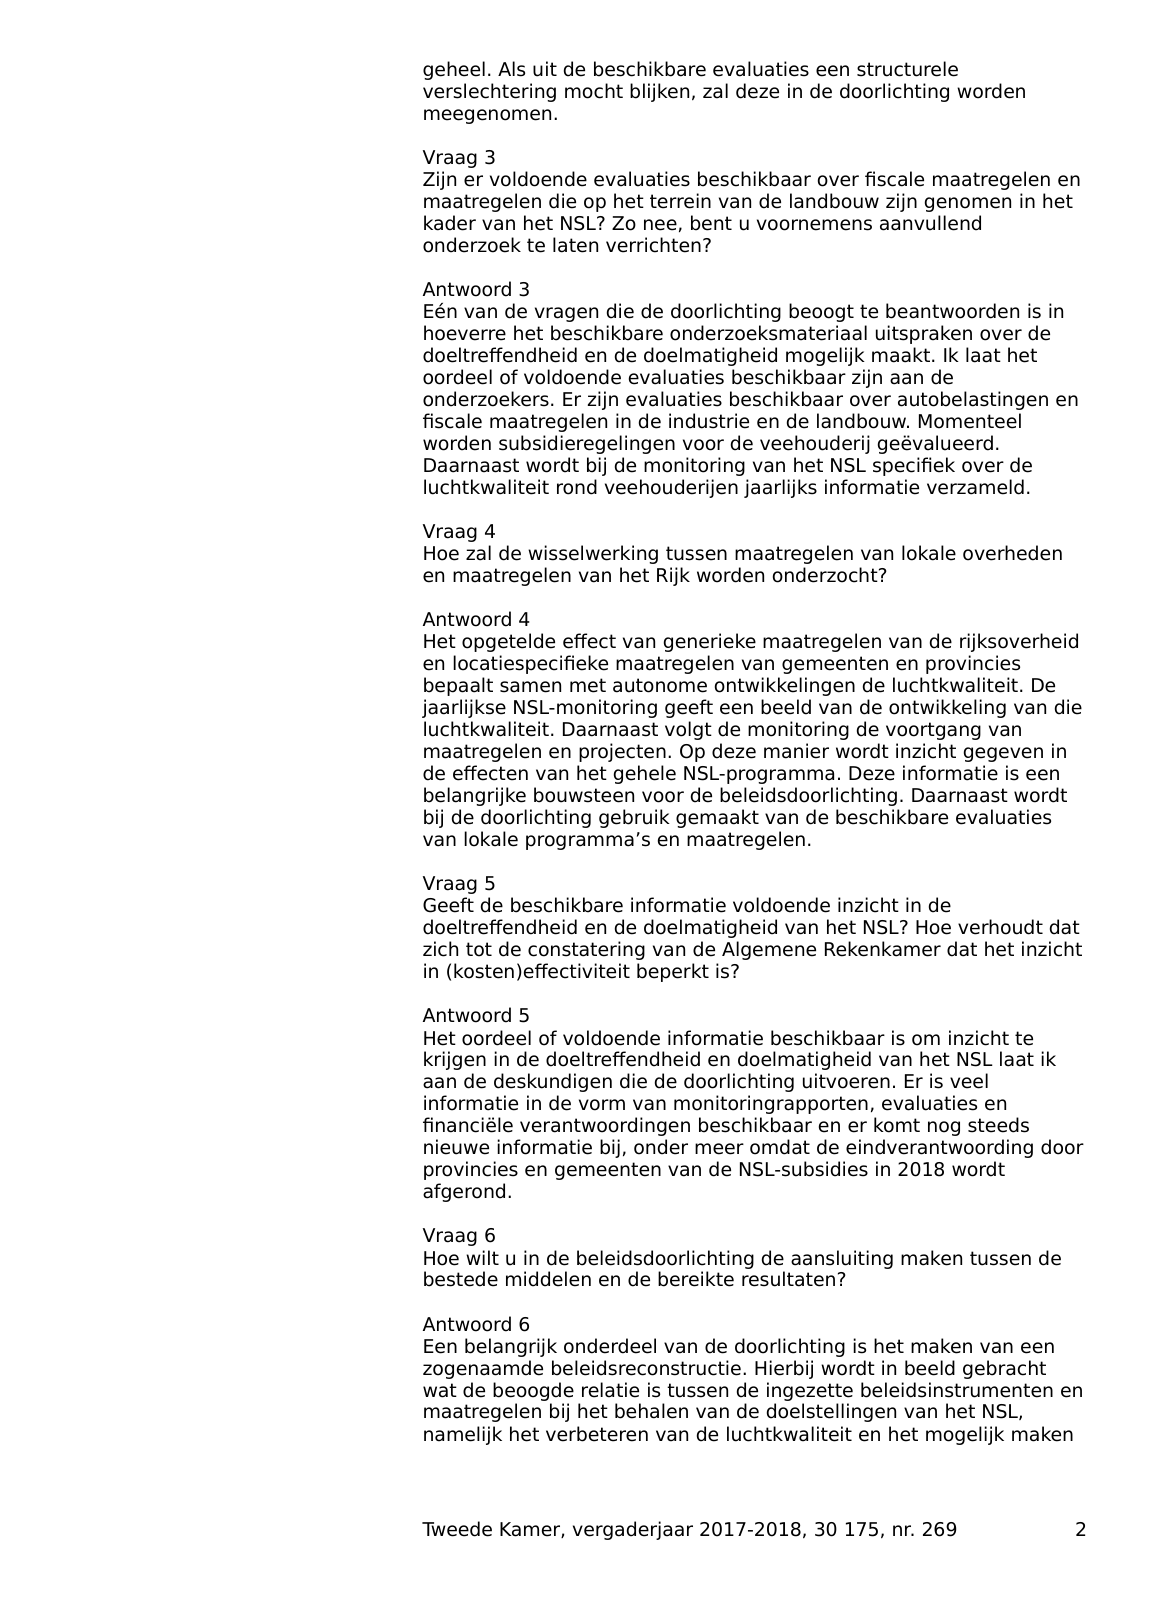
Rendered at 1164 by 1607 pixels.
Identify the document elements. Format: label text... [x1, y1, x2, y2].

text Vraag 6 [422, 1225, 1087, 1247]
text Antwoord 6 [422, 1313, 1087, 1336]
text Vraag 4 [422, 521, 1087, 543]
text Hoe zal de wisselwerking tussen maatregelen van lokale overheden en maatregelen van het Rijk worden onderzocht? [422, 543, 1087, 587]
text Geeft de beschikbare informatie voldoende inzicht in de doeltreffendheid en de doelmatigheid van het NSL? Hoe verhoudt dat zich tot de constatering van de Algemene Rekenkamer dat het inzicht in (kosten)effectiviteit beperkt is? [422, 895, 1087, 983]
text Het opgetelde effect van generieke maatregelen van de rijksoverheid en locatiespecifieke maatregelen van gemeenten en provincies bepaalt samen met autonome ontwikkelingen de luchtkwaliteit. De jaarlijkse NSL-monitoring geeft een beeld van de ontwikkeling van die luchtkwaliteit. Daarnaast volgt de monitoring de voortgang van maatregelen en projecten. Op deze manier wordt inzicht gegeven in de effecten van het gehele NSL-programma. Deze informatie is een belangrijke bouwsteen voor de beleidsdoorlichting. Daarnaast wordt bij de doorlichting gebruik gemaakt van de beschikbare evaluaties van lokale programma’s en maatregelen. [422, 631, 1087, 851]
text Vraag 3 [422, 147, 1087, 169]
text Het oordeel of voldoende informatie beschikbaar is om inzicht te krijgen in de doeltreffendheid en doelmatigheid van het NSL laat ik aan de deskundigen die de doorlichting uitvoeren. Er is veel informatie in de vorm van monitoringrapporten, evaluaties en financiële verantwoordingen beschikbaar en er komt nog steeds nieuwe informatie bij, onder meer omdat de eindverantwoording door provincies en gemeenten van de NSL-subsidies in 2018 wordt afgerond. [422, 1027, 1087, 1203]
text Antwoord 5 [422, 1005, 1087, 1027]
text Hoe wilt u in de beleidsdoorlichting de aansluiting maken tussen de bestede middelen en de bereikte resultaten? [422, 1247, 1087, 1291]
text Vraag 5 [422, 873, 1087, 895]
text geheel. Als uit de beschikbare evaluaties een structurele verslechtering mocht blijken, zal deze in de doorlichting worden meegenomen. [422, 59, 1087, 125]
text Antwoord 3 [422, 279, 1087, 301]
text Antwoord 4 [422, 609, 1087, 631]
text Zijn er voldoende evaluaties beschikbaar over fiscale maatregelen en maatregelen die op het terrein van de landbouw zijn genomen in het kader van het NSL? Zo nee, bent u voornemens aanvullend onderzoek te laten verrichten? [422, 169, 1087, 257]
text Eén van de vragen die de doorlichting beoogt te beantwoorden is in hoeverre het beschikbare onderzoeksmateriaal uitspraken over de doeltreffendheid en de doelmatigheid mogelijk maakt. Ik laat het oordeel of voldoende evaluaties beschikbaar zijn aan de onderzoekers. Er zijn evaluaties beschikbaar over autobelastingen en fiscale maatregelen in de industrie en de landbouw. Momenteel worden subsidieregelingen voor de veehouderij geëvalueerd. Daarnaast wordt bij de monitoring van het NSL specifiek over de luchtkwaliteit rond veehouderijen jaarlijks informatie verzameld. [422, 301, 1087, 499]
text Een belangrijk onderdeel van de doorlichting is het maken van een zogenaamde beleidsreconstructie. Hierbij wordt in beeld gebracht wat de beoogde relatie is tussen de ingezette beleidsinstrumenten en maatregelen bij het behalen van de doelstellingen van het NSL, namelijk het verbeteren van de luchtkwaliteit en het mogelijk maken [422, 1336, 1087, 1445]
